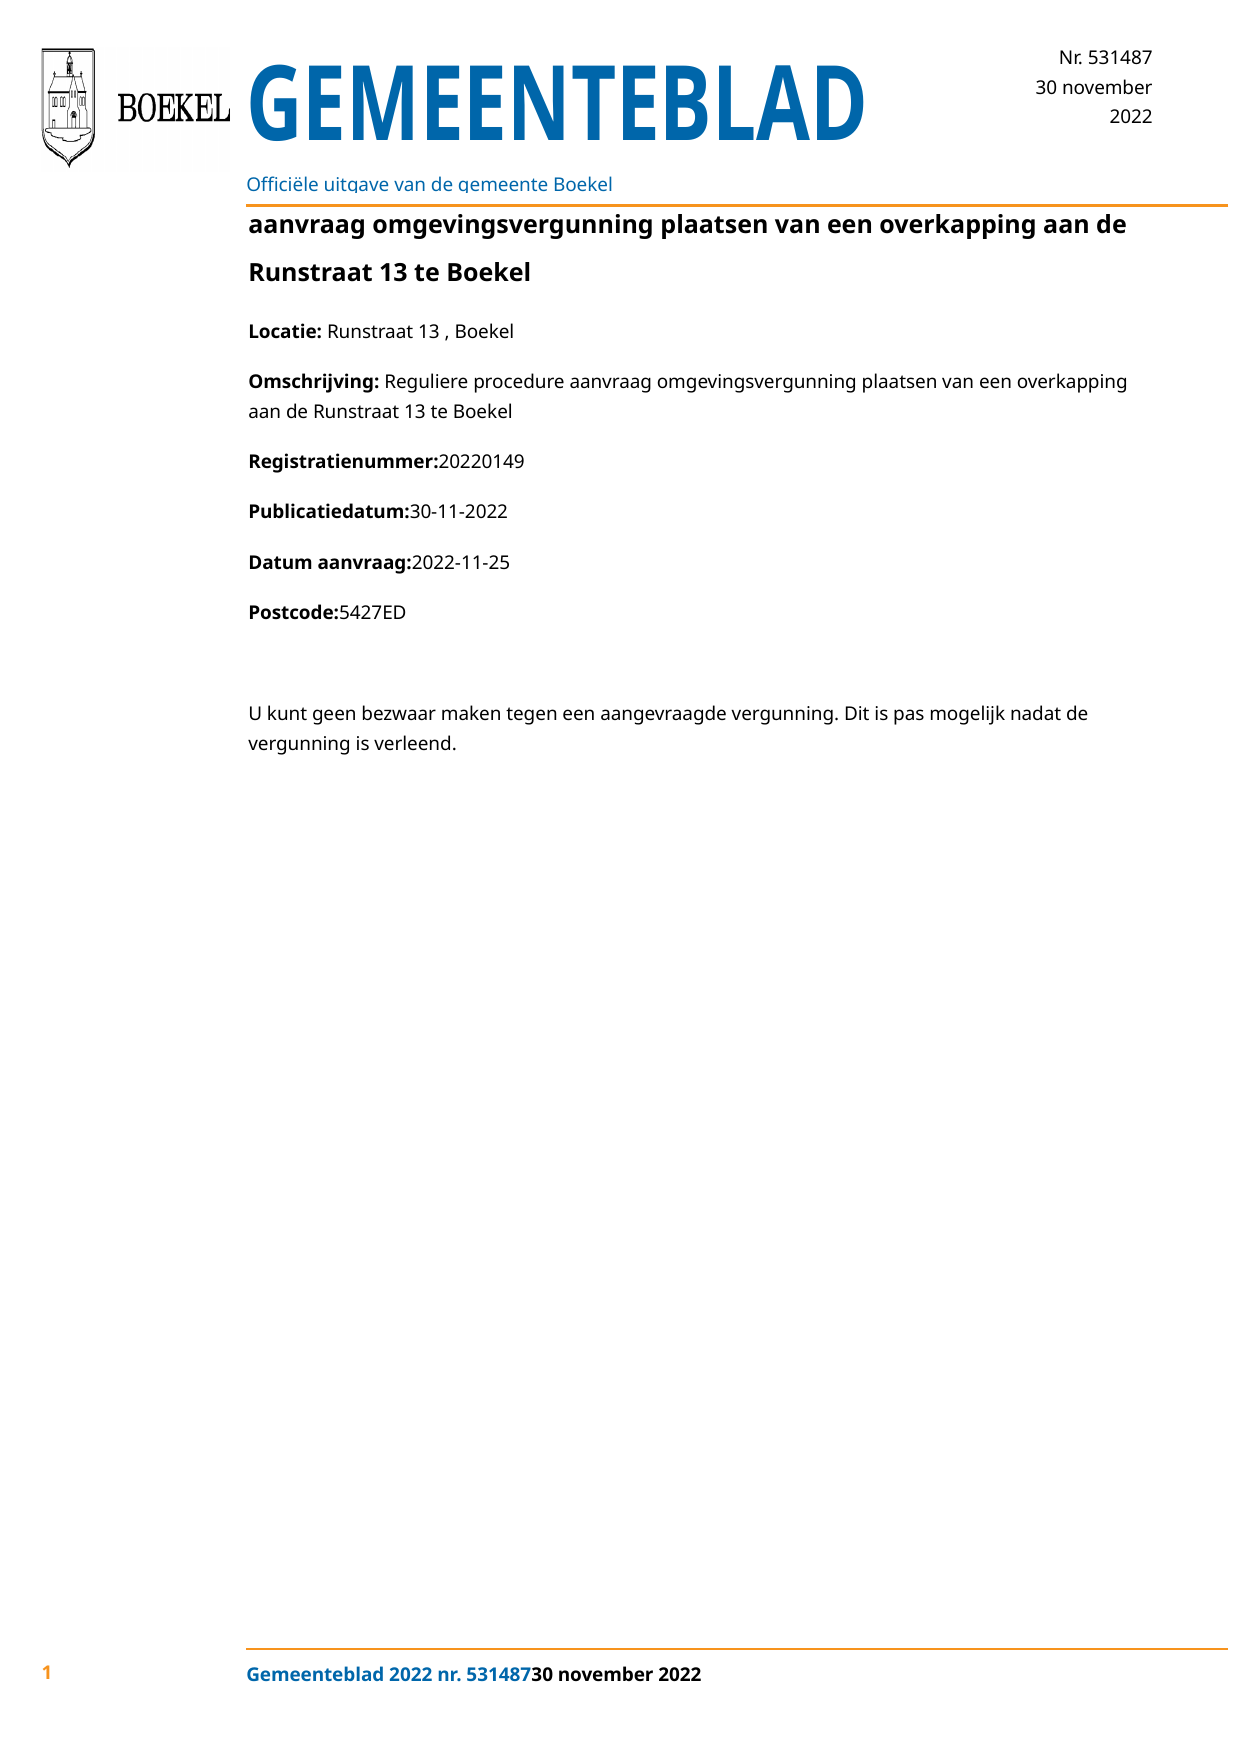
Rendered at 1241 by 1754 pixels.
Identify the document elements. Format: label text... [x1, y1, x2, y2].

text Postcode:5427ED [248, 599, 1152, 625]
text Omschrijving: Reguliere procedure aanvraag omgevingsvergunning plaatsen van een overkapping aan de Runstraat 13 te Boekel [248, 368, 1152, 424]
text aanvraag omgevingsvergunning plaatsen van een overkapping aan de Runstraat 13 te Boekel [248, 207, 1152, 288]
text Registratienummer:20220149 [248, 448, 1152, 474]
picture [41, 47, 231, 172]
text Datum aanvraag:2022-11-25 [248, 549, 1152, 575]
text U kunt geen bezwaar maken tegen een aangevraagde vergunning. Dit is pas mogelijk nadat de vergunning is verleend. [248, 700, 1152, 756]
text Publicatiedatum:30-11-2022 [248, 499, 1152, 524]
text Locatie: Runstraat 13 , Boekel [248, 318, 1152, 344]
